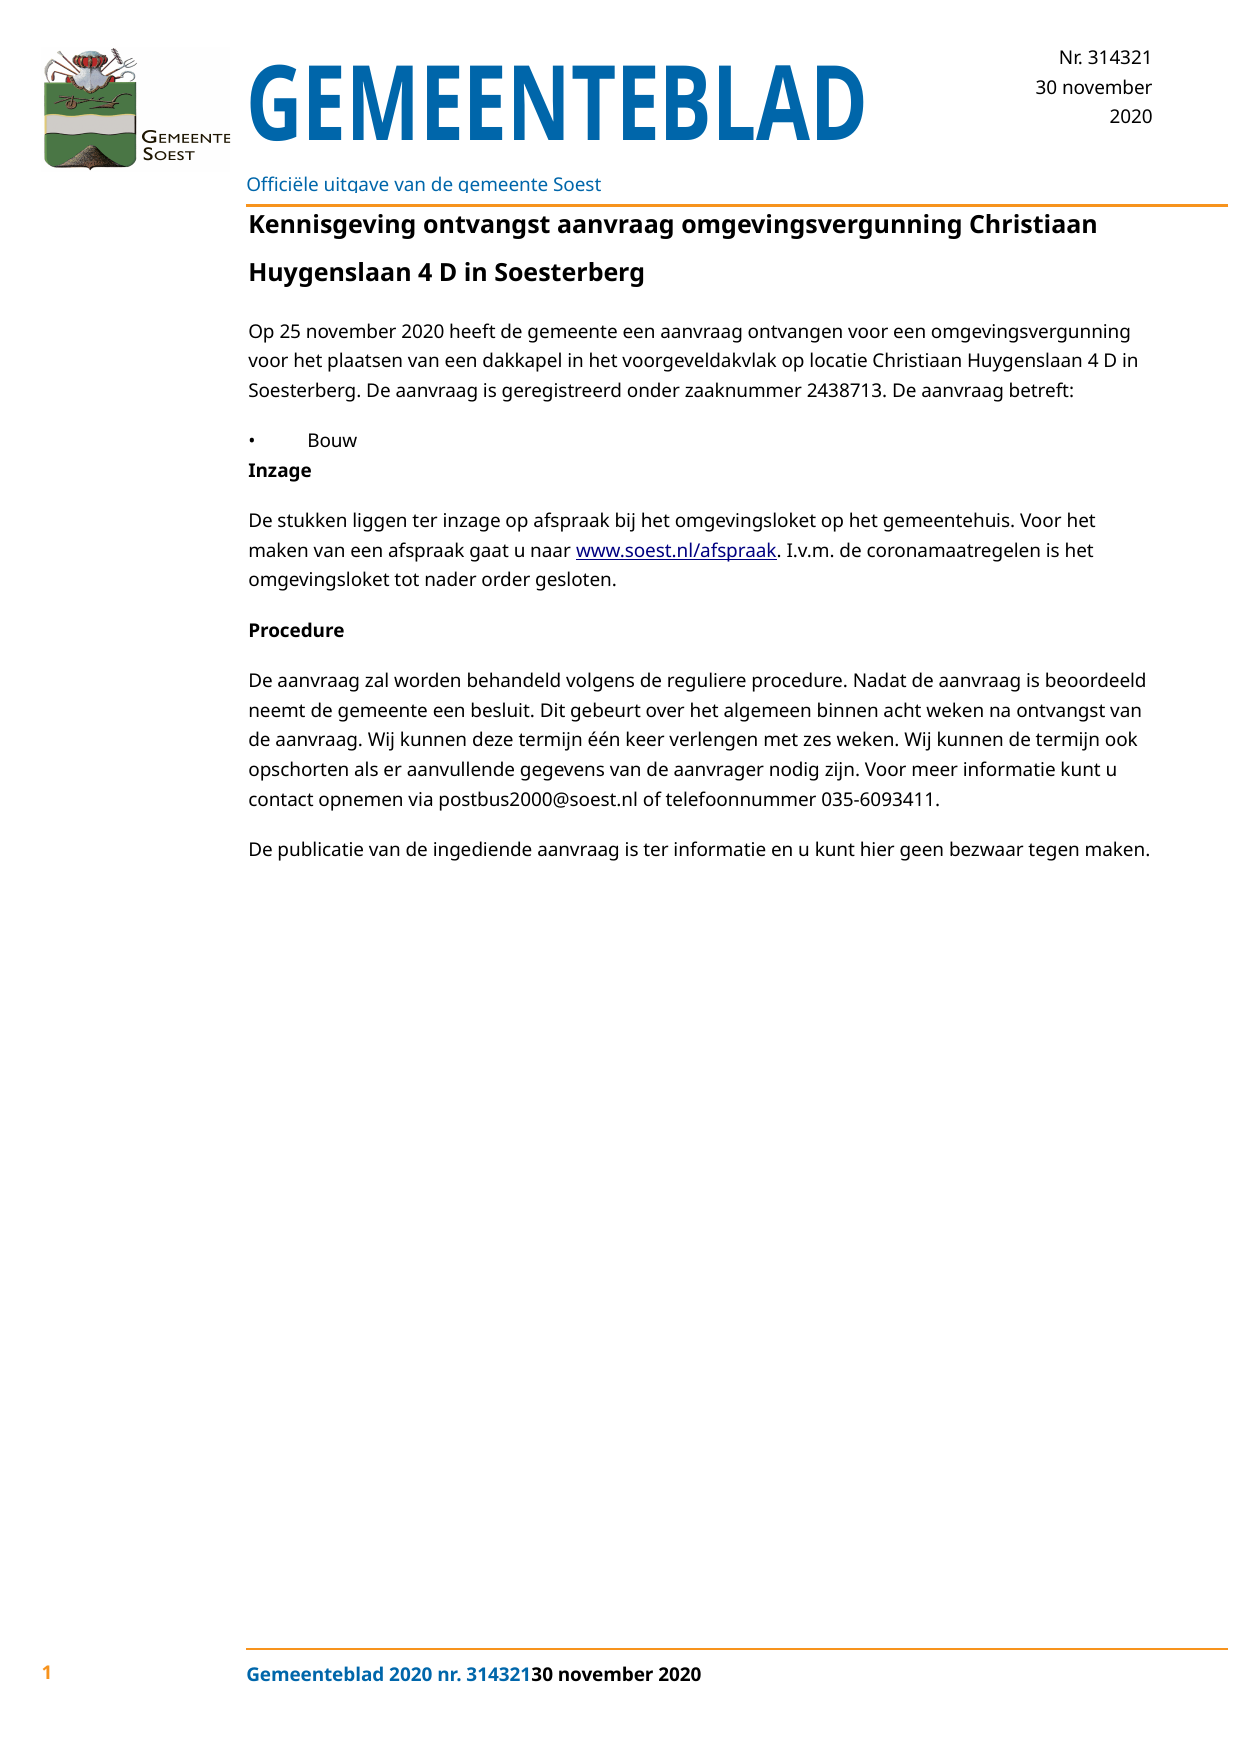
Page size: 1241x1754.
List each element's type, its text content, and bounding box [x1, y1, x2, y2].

text Kennisgeving ontvangst aanvraag omgevingsvergunning Christiaan Huygenslaan 4 D in Soesterberg [248, 207, 1152, 288]
list Bouw [248, 427, 1152, 453]
text Procedure [248, 617, 1152, 643]
text De aanvraag zal worden behandeld volgens de reguliere procedure. Nadat de aanvraag is beoordeeld neemt de gemeente een besluit. Dit gebeurt over het algemeen binnen acht weken na ontvangst van de aanvraag. Wij kunnen deze termijn één keer verlengen met zes weken. Wij kunnen de termijn ook opschorten als er aanvullende gegevens van de aanvrager nodig zijn. Voor meer informatie kunt u contact opnemen via postbus2000@soest.nl of telefoonnummer 035-6093411. [248, 667, 1152, 812]
text De publicatie van de ingediende aanvraag is ter informatie en u kunt hier geen bezwaar tegen maken. [248, 836, 1152, 862]
text Op 25 november 2020 heeft de gemeente een aanvraag ontvangen voor een omgevingsvergunning voor het plaatsen van een dakkapel in het voorgeveldakvlak op locatie Christiaan Huygenslaan 4 D in Soesterberg. De aanvraag is geregistreerd onder zaaknummer 2438713. De aanvraag betreft: [248, 318, 1152, 403]
text Inzage [248, 457, 1152, 483]
picture [41, 47, 231, 172]
text De stukken liggen ter inzage op afspraak bij het omgevingsloket op het gemeentehuis. Voor het maken van een afspraak gaat u naar www.soest.nl/afspraak. I.v.m. de coronamaatregelen is het omgevingsloket tot nader order gesloten. [248, 507, 1152, 592]
